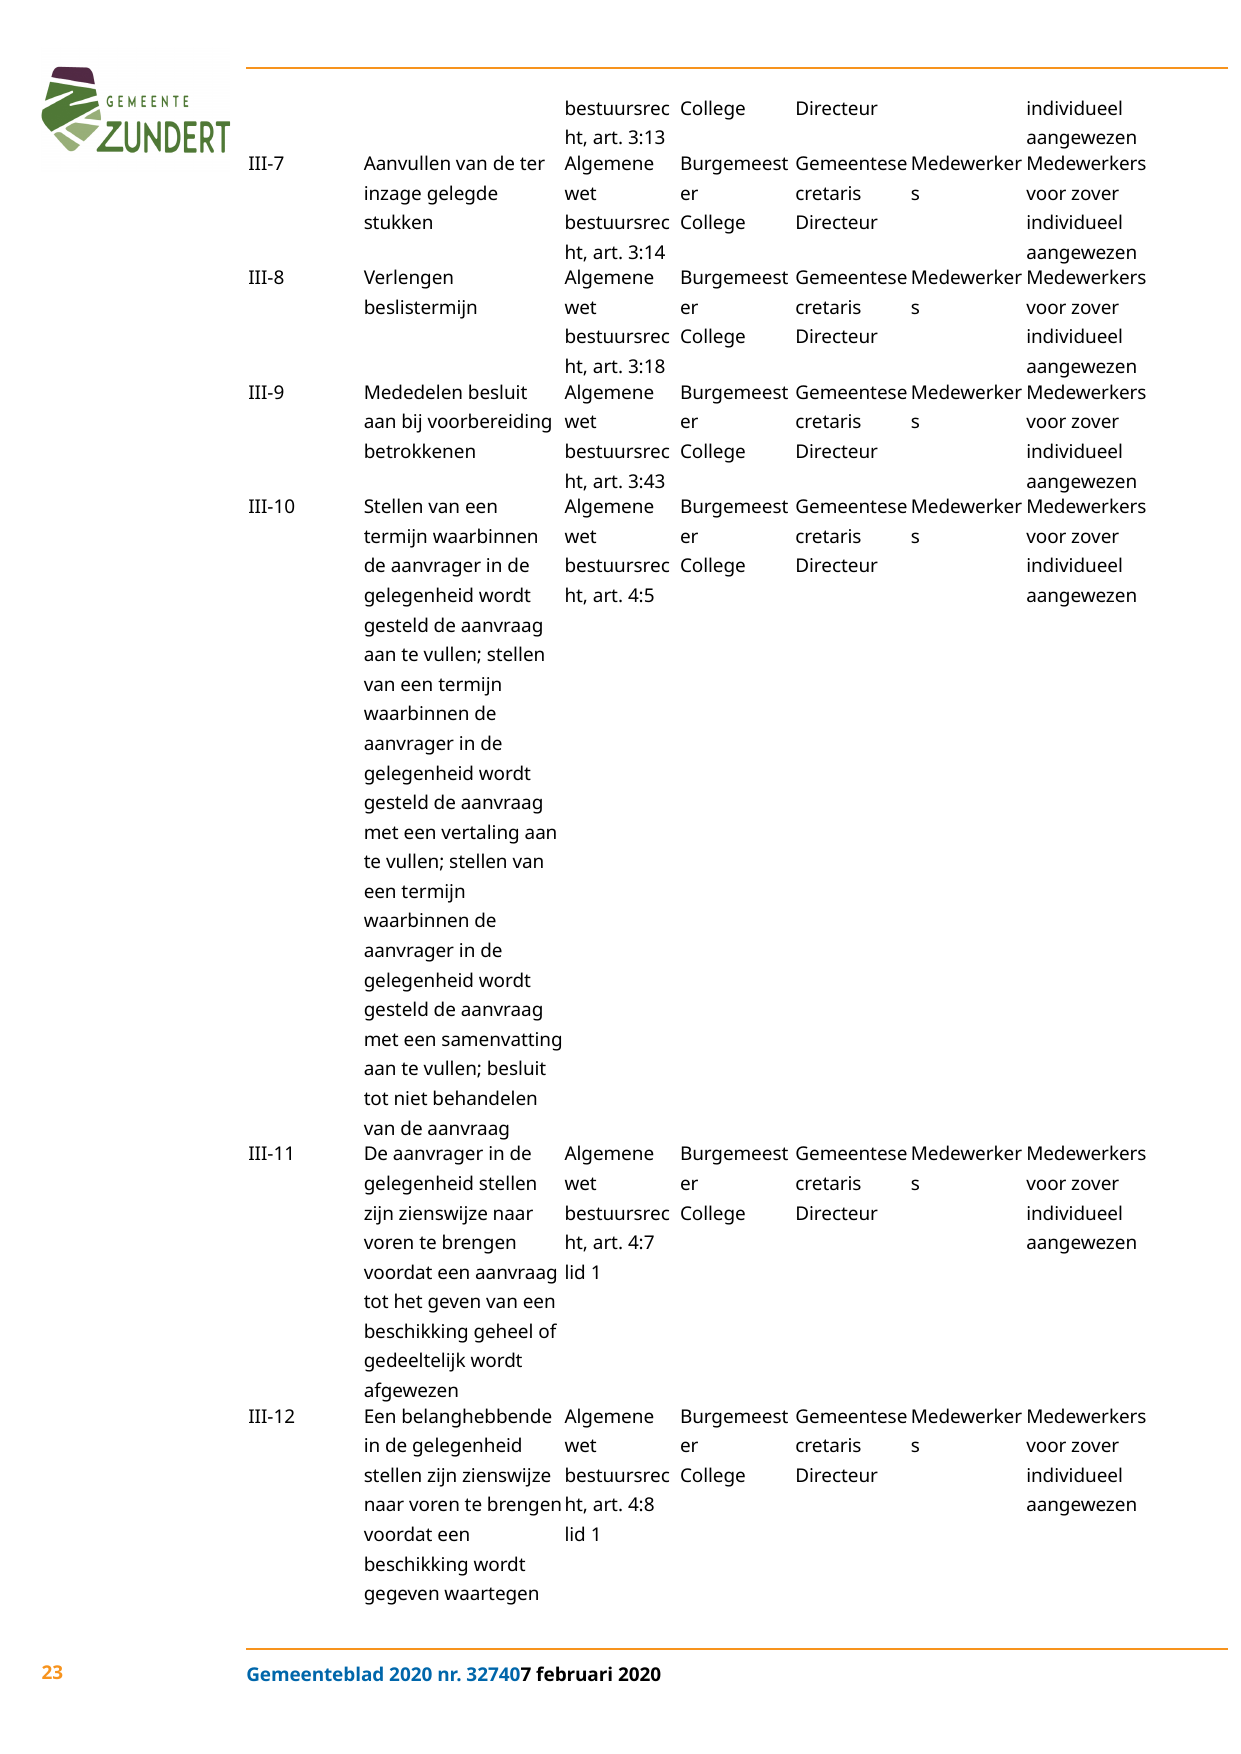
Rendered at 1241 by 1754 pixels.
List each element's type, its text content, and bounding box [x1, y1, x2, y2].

table_cell III-11 [248, 1141, 363, 1403]
table_cell Aanvullen van de ter inzage gelegde stukken [364, 150, 564, 264]
table_cell Burgemeester College [680, 379, 795, 493]
table_cell Verlengen beslistermijn [364, 265, 564, 379]
table_cell Mededelen besluit aan bij voorbereiding betrokkenen [364, 379, 564, 493]
table_cell Medewerkers [911, 150, 1026, 264]
table_cell [911, 95, 1026, 150]
table_cell Gemeentesecretaris Directeur [795, 1403, 911, 1606]
table_cell Burgemeester College [680, 265, 795, 379]
table_cell Medewerkers [911, 1403, 1026, 1606]
table_cell Medewerkers voor zover individueel aangewezen [1026, 150, 1152, 264]
table_cell Burgemeester College [680, 150, 795, 264]
picture [41, 47, 231, 172]
table_cell Algemene wet bestuursrecht, art. 3:14 [564, 150, 680, 264]
table_cell Burgemeester College [680, 494, 795, 1141]
table_cell College [680, 95, 795, 150]
table_cell Burgemeester College [680, 1141, 795, 1403]
table_cell Medewerkers [911, 494, 1026, 1141]
table_cell Medewerkers [911, 265, 1026, 379]
table_cell III-7 [248, 150, 363, 264]
table_cell Algemene wet bestuursrecht, art. 4:8 lid 1 [564, 1403, 680, 1606]
table_cell Medewerkers voor zover individueel aangewezen [1026, 265, 1152, 379]
table_cell Algemene wet bestuursrecht, art. 4:7 lid 1 [564, 1141, 680, 1403]
table_cell [248, 95, 363, 150]
table_cell Algemene wet bestuursrecht, art. 3:43 [564, 379, 680, 493]
table_cell Medewerkers voor zover individueel aangewezen [1026, 1141, 1152, 1403]
table_cell Een belanghebbende in de gelegenheid stellen zijn zienswijze naar voren te brengen voordat een beschikking wordt gegeven waartegen [364, 1403, 564, 1606]
table_cell Medewerkers [911, 1141, 1026, 1403]
table_cell Gemeentesecretaris Directeur [795, 379, 911, 493]
table_cell Algemene wet bestuursrecht, art. 3:18 [564, 265, 680, 379]
table_cell III-9 [248, 379, 363, 493]
table_cell Medewerkers [911, 379, 1026, 493]
table_cell III-12 [248, 1403, 363, 1606]
table_cell Gemeentesecretaris Directeur [795, 265, 911, 379]
table_cell Medewerkers voor zover individueel aangewezen [1026, 379, 1152, 493]
table_cell Medewerkers voor zover individueel aangewezen [1026, 1403, 1152, 1606]
table_cell [364, 95, 564, 150]
table_cell Medewerkers voor zover individueel aangewezen [1026, 494, 1152, 1141]
table_cell Directeur [795, 95, 911, 150]
table_cell bestuursrecht, art. 3:13 [564, 95, 680, 150]
table_cell III-10 [248, 494, 363, 1141]
table_cell Burgemeester College [680, 1403, 795, 1606]
table_cell individueel aangewezen [1026, 95, 1152, 150]
table_cell III-8 [248, 265, 363, 379]
table_cell Gemeentesecretaris Directeur [795, 1141, 911, 1403]
table_cell De aanvrager in de gelegenheid stellen zijn zienswijze naar voren te brengen voordat een aanvraag tot het geven van een beschikking geheel of gedeeltelijk wordt afgewezen [364, 1141, 564, 1403]
table_cell Gemeentesecretaris Directeur [795, 150, 911, 264]
table_cell Stellen van een termijn waarbinnen de aanvrager in de gelegenheid wordt gesteld de aanvraag aan te vullen; stellen van een termijn waarbinnen de aanvrager in de gelegenheid wordt gesteld de aanvraag met een vertaling aan te vullen; stellen van een termijn waarbinnen de aanvrager in de gelegenheid wordt gesteld de aanvraag met een samenvatting aan te vullen; besluit tot niet behandelen van de aanvraag [364, 494, 564, 1141]
table_cell Algemene wet bestuursrecht, art. 4:5 [564, 494, 680, 1141]
table_cell Gemeentesecretaris Directeur [795, 494, 911, 1141]
